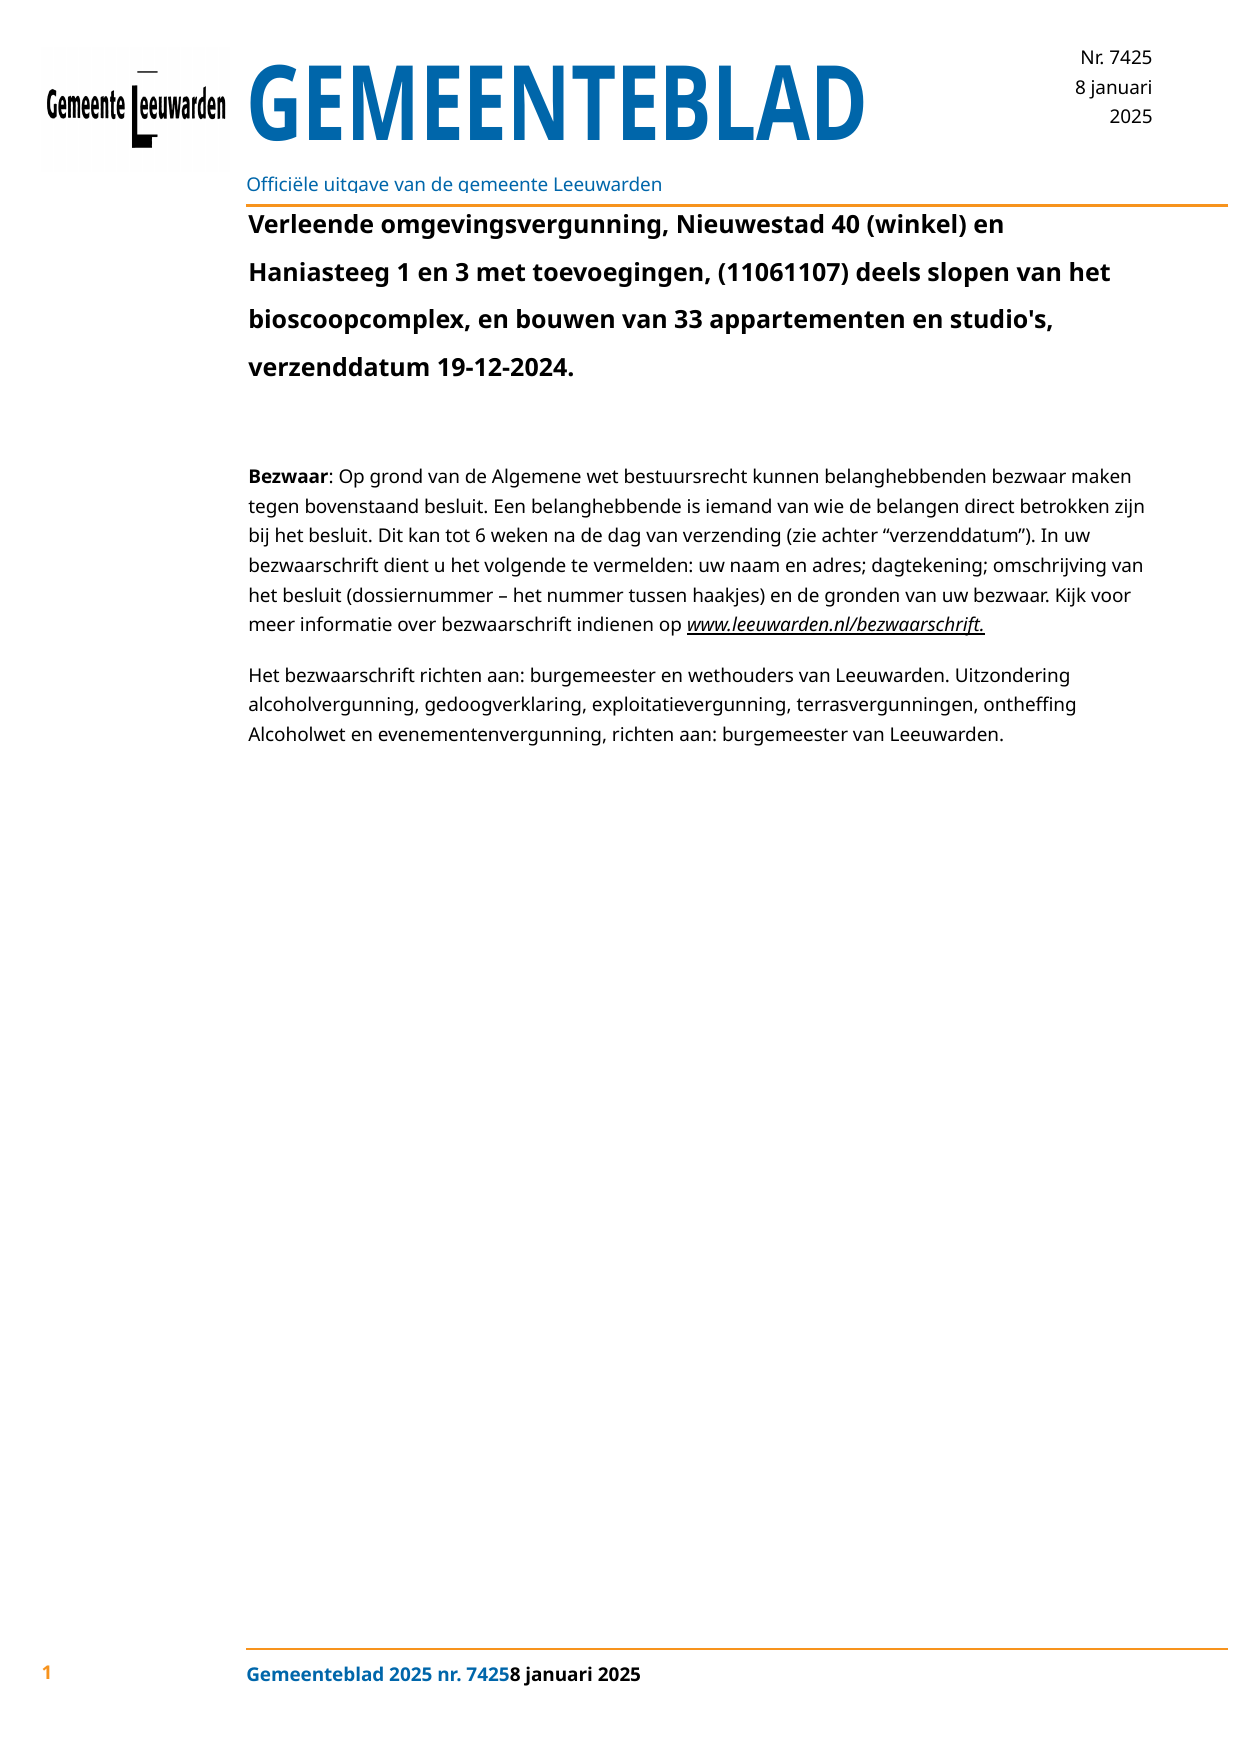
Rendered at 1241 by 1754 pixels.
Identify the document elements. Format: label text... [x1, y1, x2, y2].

picture [41, 47, 231, 172]
text Verleende omgevingsvergunning, Nieuwestad 40 (winkel) en Haniasteeg 1 en 3 met toevoegingen, (11061107) deels slopen van het bioscoopcomplex, en bouwen van 33 appartementen en studio's, verzenddatum 19-12-2024. [248, 207, 1152, 384]
text Bezwaar: Op grond van de Algemene wet bestuursrecht kunnen belanghebbenden bezwaar maken tegen bovenstaand besluit. Een belanghebbende is iemand van wie de belangen direct betrokken zijn bij het besluit. Dit kan tot 6 weken na de dag van verzending (zie achter “verzenddatum”). In uw bezwaarschrift dient u het volgende te vermelden: uw naam en adres; dagtekening; omschrijving van het besluit (dossiernummer – het nummer tussen haakjes) en de gronden van uw bezwaar. Kijk voor meer informatie over bezwaarschrift indienen op www.leeuwarden.nl/bezwaarschrift. [248, 463, 1152, 637]
text Het bezwaarschrift richten aan: burgemeester en wethouders van Leeuwarden. Uitzondering alcoholvergunning, gedoogverklaring, exploitatievergunning, terrasvergunningen, ontheffing Alcoholwet en evenementenvergunning, richten aan: burgemeester van Leeuwarden. [248, 662, 1152, 747]
